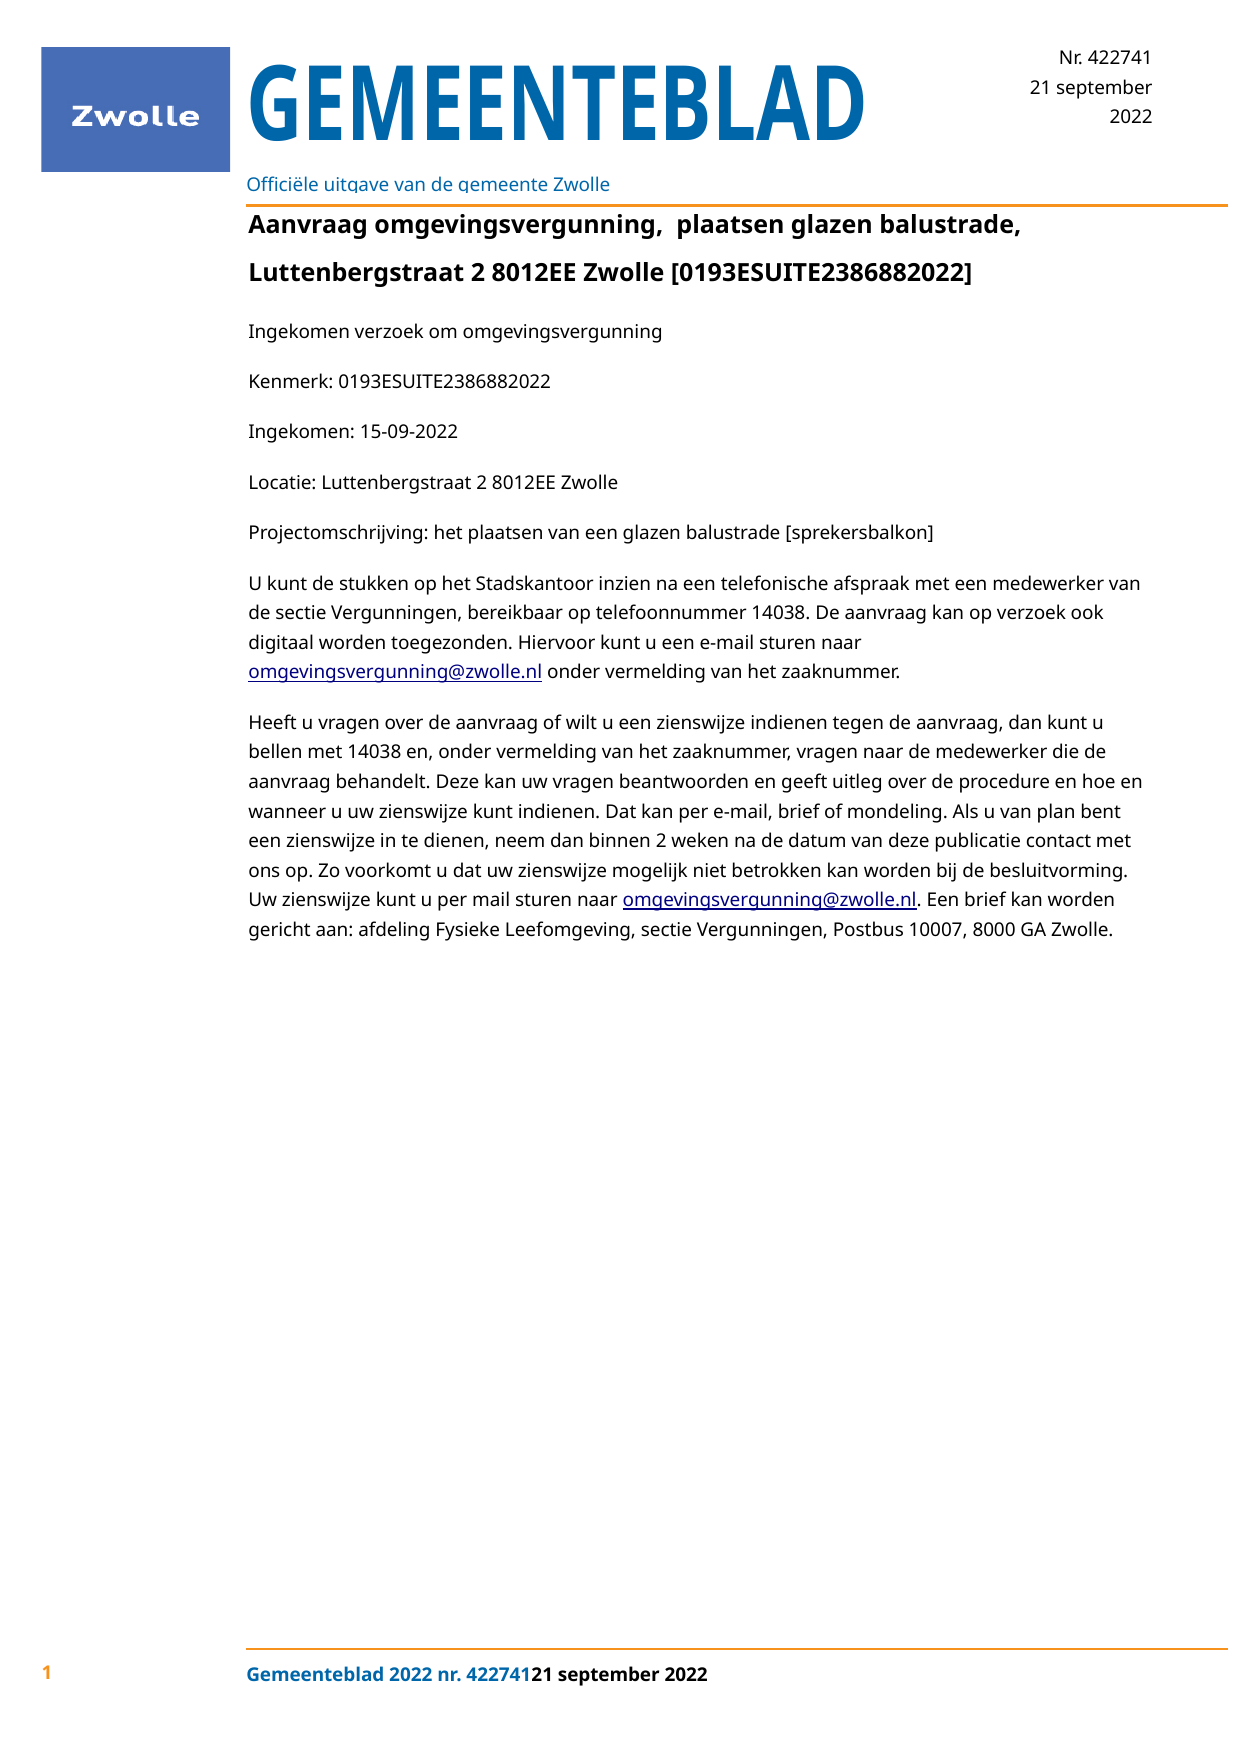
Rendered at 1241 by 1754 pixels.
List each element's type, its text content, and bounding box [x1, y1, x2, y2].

text Aanvraag omgevingsvergunning, plaatsen glazen balustrade, Luttenbergstraat 2 8012EE Zwolle [0193ESUITE2386882022] [248, 207, 1152, 288]
text U kunt de stukken op het Stadskantoor inzien na een telefonische afspraak met een medewerker van de sectie Vergunningen, bereikbaar op telefoonnummer 14038. De aanvraag kan op verzoek ook digitaal worden toegezonden. Hiervoor kunt u een e-mail sturen naar omgevingsvergunning@zwolle.nl onder vermelding van het zaaknummer. [248, 570, 1152, 684]
text Projectomschrijving: het plaatsen van een glazen balustrade [sprekersbalkon] [248, 519, 1152, 545]
text Ingekomen: 15-09-2022 [248, 419, 1152, 444]
text Ingekomen verzoek om omgevingsvergunning [248, 318, 1152, 344]
text Heeft u vragen over de aanvraag of wilt u een zienswijze indienen tegen de aanvraag, dan kunt u bellen met 14038 en, onder vermelding van het zaaknummer, vragen naar de medewerker die de aanvraag behandelt. Deze kan uw vragen beantwoorden en geeft uitleg over de procedure en hoe en wanneer u uw zienswijze kunt indienen. Dat kan per e-mail, brief of mondeling. Als u van plan bent een zienswijze in te dienen, neem dan binnen 2 weken na de datum van deze publicatie contact met ons op. Zo voorkomt u dat uw zienswijze mogelijk niet betrokken kan worden bij de besluitvorming. Uw zienswijze kunt u per mail sturen naar omgevingsvergunning@zwolle.nl. Een brief kan worden gericht aan: afdeling Fysieke Leefomgeving, sectie Vergunningen, Postbus 10007, 8000 GA Zwolle. [248, 709, 1152, 942]
text Locatie: Luttenbergstraat 2 8012EE Zwolle [248, 469, 1152, 495]
picture [41, 47, 231, 172]
text Kenmerk: 0193ESUITE2386882022 [248, 368, 1152, 394]
